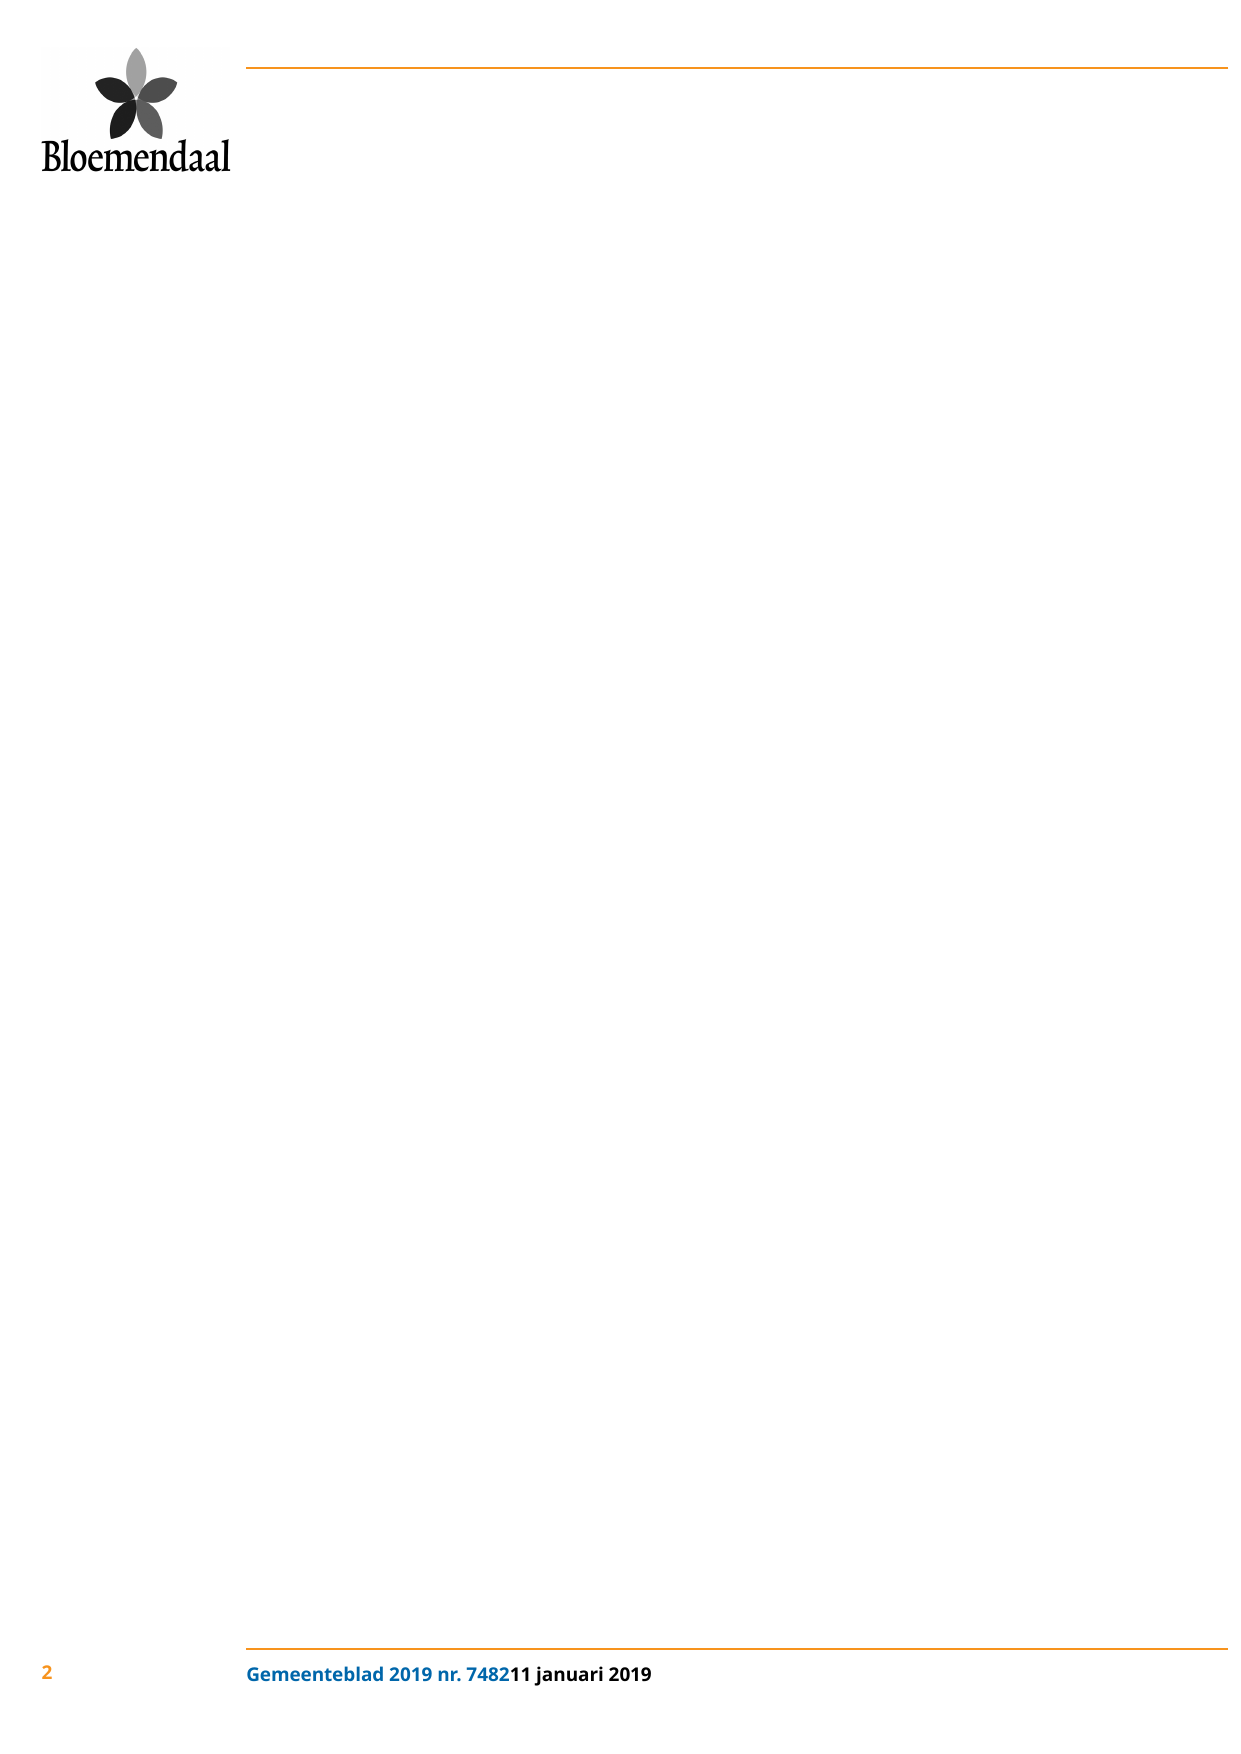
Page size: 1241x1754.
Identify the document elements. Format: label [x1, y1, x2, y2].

picture [41, 47, 231, 172]
